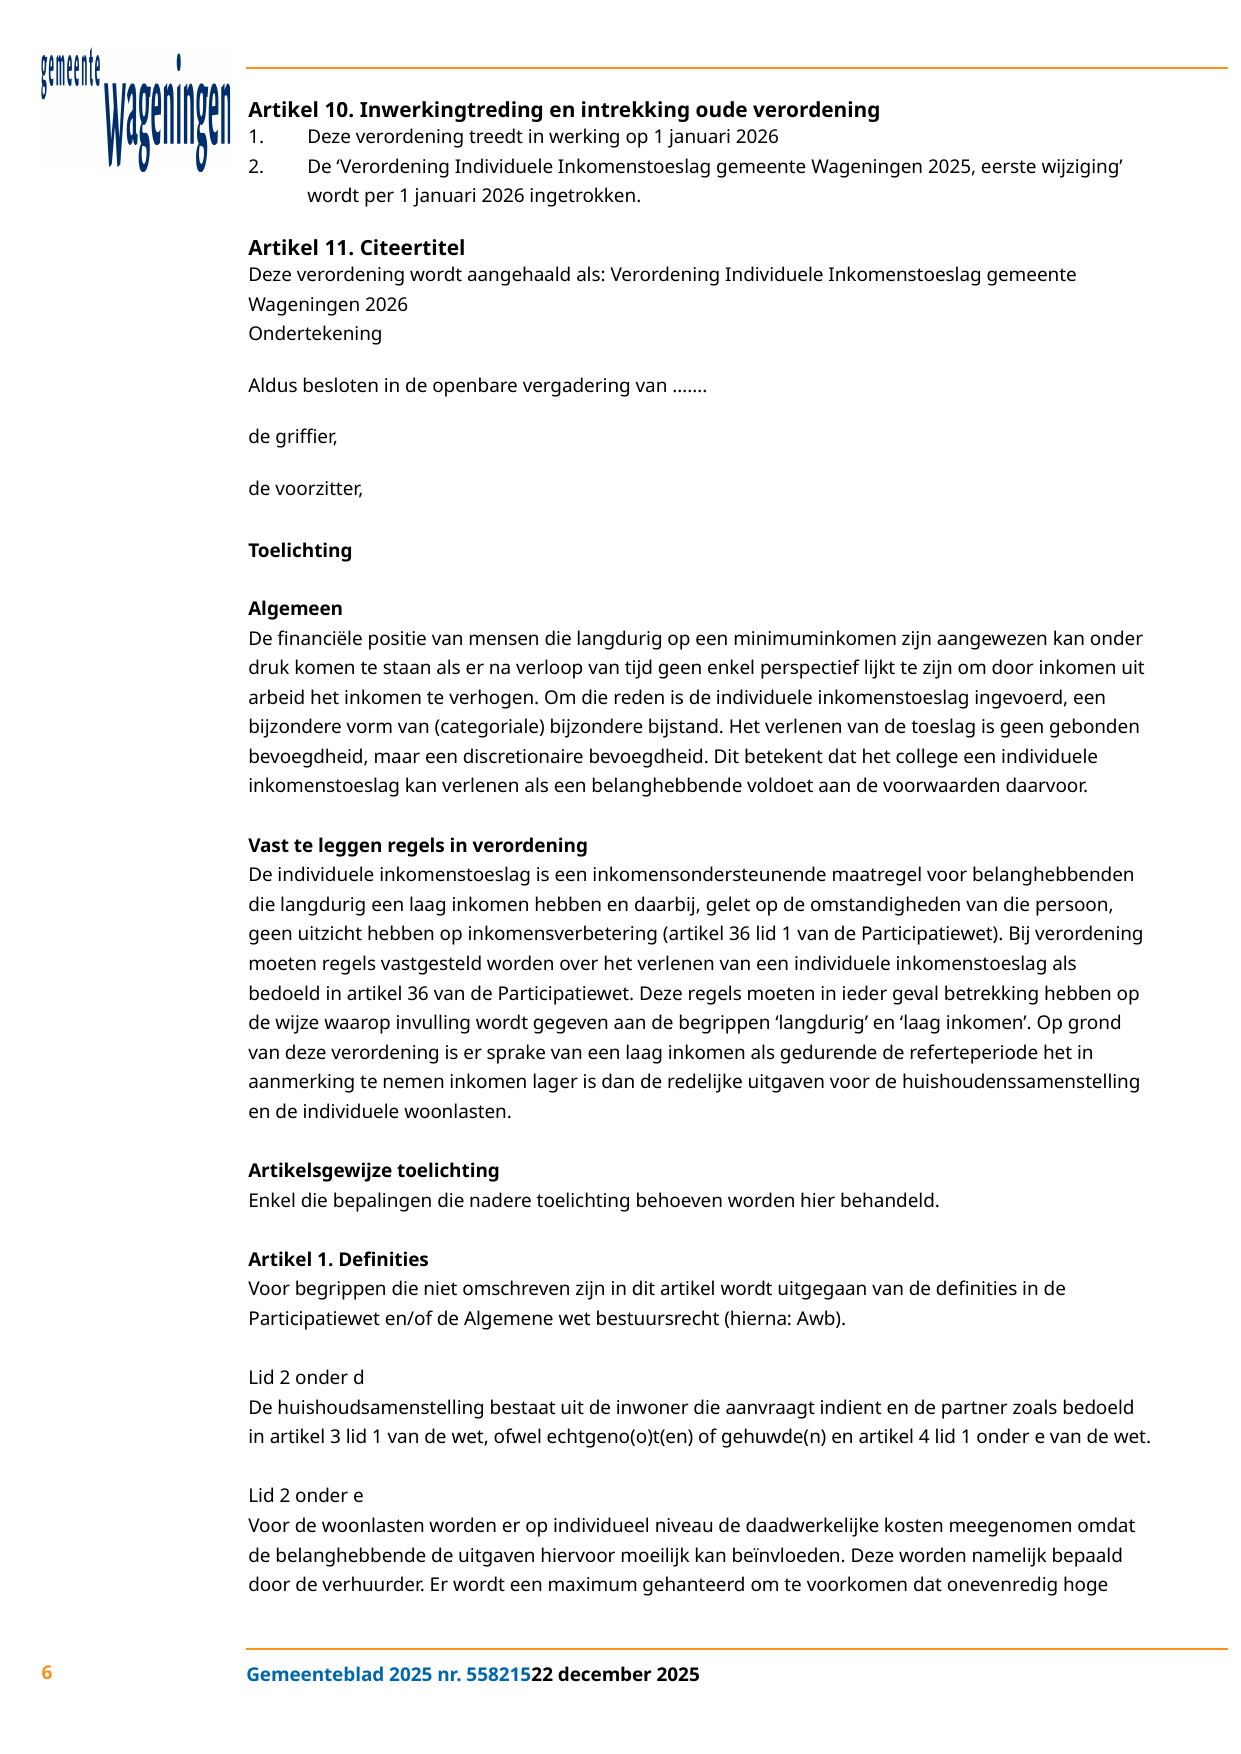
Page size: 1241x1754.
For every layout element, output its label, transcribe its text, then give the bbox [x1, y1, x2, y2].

picture [41, 47, 231, 172]
text Lid 2 onder e [248, 1483, 1152, 1508]
text Toelichting [248, 526, 1152, 566]
text Voor begrippen die niet omschreven zijn in dit artikel wordt uitgegaan van de definities in de Participatiewet en/of de Algemene wet bestuursrecht (hierna: Awb). [248, 1276, 1152, 1331]
text Artikel 11. Citeertitel [248, 233, 1152, 261]
text Artikelsgewijze toelichting [248, 1157, 1152, 1183]
text Voor de woonlasten worden er op individueel niveau de daadwerkelijke kosten meegenomen omdat de belanghebbende de uitgaven hiervoor moeilijk kan beïnvloeden. Deze worden namelijk bepaald door de verhuurder. Er wordt een maximum gehanteerd om te voorkomen dat onevenredig hoge [248, 1512, 1152, 1597]
text Deze verordening wordt aangehaald als: Verordening Individuele Inkomenstoeslag gemeente Wageningen 2026 [248, 261, 1152, 317]
text de voorzitter, [248, 475, 1152, 501]
text De individuele inkomenstoeslag is een inkomensondersteunende maatregel voor belanghebbenden die langdurig een laag inkomen hebben en daarbij, gelet op de omstandigheden van die persoon, geen uitzicht hebben op inkomensverbetering (artikel 36 lid 1 van de Participatiewet). Bij verordening moeten regels vastgesteld worden over het verlenen van een individuele inkomenstoeslag als bedoeld in artikel 36 van de Participatiewet. Deze regels moeten in ieder geval betrekking hebben op de wijze waarop invulling wordt gegeven aan de begrippen ‘langdurig’ en ‘laag inkomen’. Op grond van deze verordening is er sprake van een laag inkomen als gedurende de referteperiode het in aanmerking te nemen inkomen lager is dan de redelijke uitgaven voor de huishoudenssamenstelling en de individuele woonlasten. [248, 861, 1152, 1124]
text De financiële positie van mensen die langdurig op een minimuminkomen zijn aangewezen kan onder druk komen te staan als er na verloop van tijd geen enkel perspectief lijkt te zijn om door inkomen uit arbeid het inkomen te verhogen. Om die reden is de individuele inkomenstoeslag ingevoerd, een bijzondere vorm van (categoriale) bijzondere bijstand. Het verlenen van de toeslag is geen gebonden bevoegdheid, maar een discretionaire bevoegdheid. Dit betekent dat het college een individuele inkomenstoeslag kan verlenen als een belanghebbende voldoet aan de voorwaarden daarvoor. [248, 625, 1152, 798]
text Artikel 10. Inwerkingtreding en intrekking oude verordening [248, 95, 1152, 123]
list De ‘Verordening Individuele Inkomenstoeslag gemeente Wageningen 2025, eerste wijziging’ wordt per 1 januari 2026 ingetrokken. [248, 153, 1152, 208]
list Deze verordening treedt in werking op 1 januari 2026 [248, 123, 1152, 149]
text Ondertekening [248, 320, 1152, 346]
text Lid 2 onder d [248, 1364, 1152, 1390]
text Vast te leggen regels in verordening [248, 832, 1152, 857]
text Artikel 1. Definities [248, 1246, 1152, 1272]
text de griffier, [248, 423, 1152, 449]
text Algemeen [248, 595, 1152, 621]
text De huishoudsamenstelling bestaat uit de inwoner die aanvraagt indient en de partner zoals bedoeld in artikel 3 lid 1 van de wet, ofwel echtgeno(o)t(en) of gehuwde(n) en artikel 4 lid 1 onder e van de wet. [248, 1394, 1152, 1449]
text Aldus besloten in de openbare vergadering van ……. [248, 372, 1152, 398]
text Enkel die bepalingen die nadere toelichting behoeven worden hier behandeld. [248, 1187, 1152, 1212]
